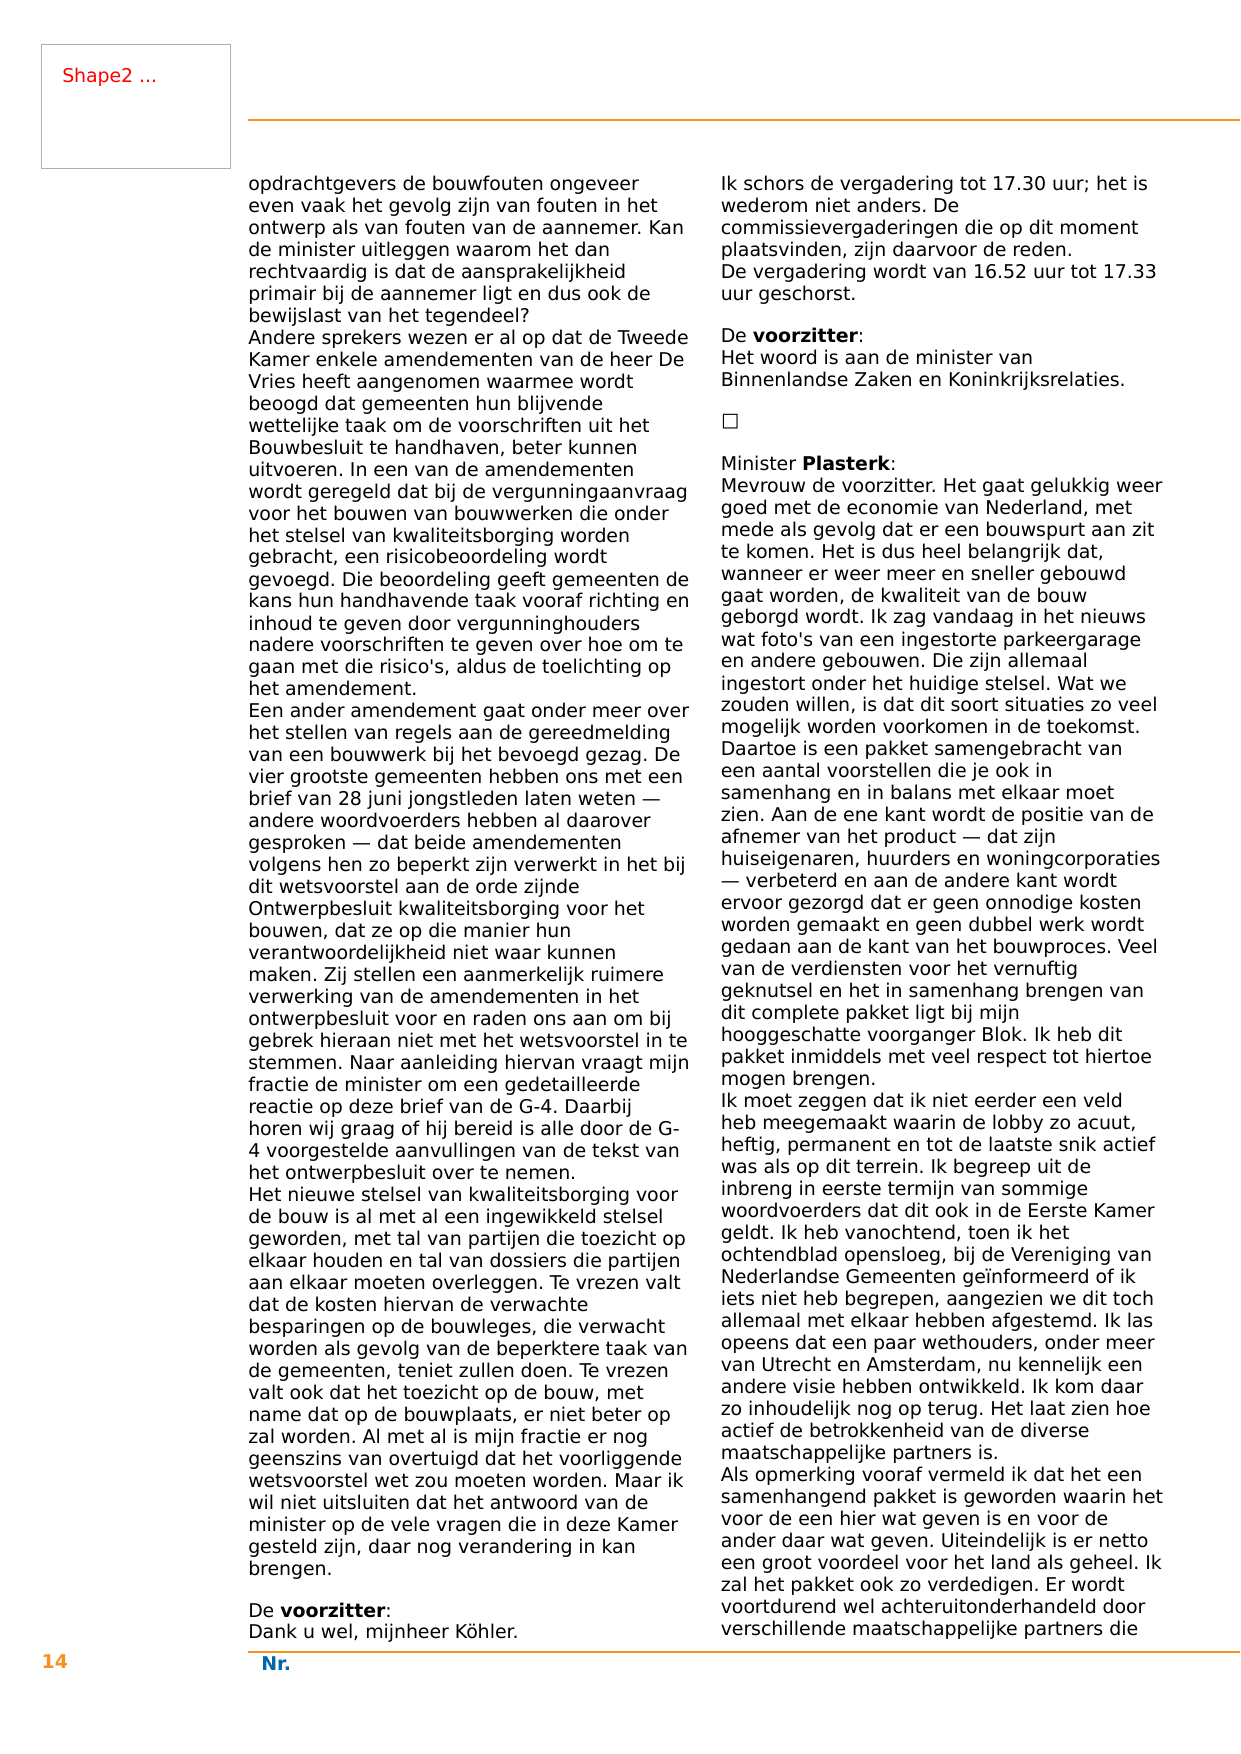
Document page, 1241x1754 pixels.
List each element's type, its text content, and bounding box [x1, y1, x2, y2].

text Dank u wel, mijnheer Köhler. [248, 1621, 691, 1643]
text Een ander amendement gaat onder meer over het stellen van regels aan de gereedmelding van een bouwwerk bij het bevoegd gezag. De vier grootste gemeenten hebben ons met een brief van 28 juni jongstleden laten weten — andere woordvoerders hebben al daarover gesproken — dat beide amendementen volgens hen zo beperkt zijn verwerkt in het bij dit wetsvoorstel aan de orde zijnde Ontwerpbesluit kwaliteitsborging voor het bouwen, dat ze op die manier hun verantwoordelijkheid niet waar kunnen maken. Zij stellen een aanmerkelijk ruimere verwerking van de amendementen in het ontwerpbesluit voor en raden ons aan om bij gebrek hieraan niet met het wetsvoorstel in te stemmen. Naar aanleiding hiervan vraagt mijn fractie de minister om een gedetailleerde reactie op deze brief van de G-4. Daarbij horen wij graag of hij bereid is alle door de G-4 voorgestelde aanvullingen van de tekst van het ontwerpbesluit over te nemen. [248, 700, 691, 1184]
text Mevrouw de voorzitter. Het gaat gelukkig weer goed met de economie van Nederland, met mede als gevolg dat er een bouwspurt aan zit te komen. Het is dus heel belangrijk dat, wanneer er weer meer en sneller gebouwd gaat worden, de kwaliteit van de bouw geborgd wordt. Ik zag vandaag in het nieuws wat foto's van een ingestorte parkeergarage en andere gebouwen. Die zijn allemaal ingestort onder het huidige stelsel. Wat we zouden willen, is dat dit soort situaties zo veel mogelijk worden voorkomen in de toekomst. Daartoe is een pakket samengebracht van een aantal voorstellen die je ook in samenhang en in balans met elkaar moet zien. Aan de ene kant wordt de positie van de afnemer van het product — dat zijn huiseigenaren, huurders en woningcorporaties — verbeterd en aan de andere kant wordt ervoor gezorgd dat er geen onnodige kosten worden gemaakt en geen dubbel werk wordt gedaan aan de kant van het bouwproces. Veel van de verdiensten voor het vernuftig geknutsel en het in samenhang brengen van dit complete pakket ligt bij mijn hooggeschatte voorganger Blok. Ik heb dit pakket inmiddels met veel respect tot hiertoe mogen brengen. [721, 474, 1163, 1090]
text ⬜ [721, 411, 1163, 433]
text Het nieuwe stelsel van kwaliteitsborging voor de bouw is al met al een ingewikkeld stelsel geworden, met tal van partijen die toezicht op elkaar houden en tal van dossiers die partijen aan elkaar moeten overleggen. Te vrezen valt dat de kosten hiervan de verwachte besparingen op de bouwleges, die verwacht worden als gevolg van de beperktere taak van de gemeenten, teniet zullen doen. Te vrezen valt ook dat het toezicht op de bouw, met name dat op de bouwplaats, er niet beter op zal worden. Al met al is mijn fractie er nog geenszins van overtuigd dat het voorliggende wetsvoorstel wet zou moeten worden. Maar ik wil niet uitsluiten dat het antwoord van de minister op de vele vragen die in deze Kamer gesteld zijn, daar nog verandering in kan brengen. [248, 1184, 691, 1579]
text Andere sprekers wezen er al op dat de Tweede Kamer enkele amendementen van de heer De Vries heeft aangenomen waarmee wordt beoogd dat gemeenten hun blijvende wettelijke taak om de voorschriften uit het Bouwbesluit te handhaven, beter kunnen uitvoeren. In een van de amendementen wordt geregeld dat bij de vergunningaanvraag voor het bouwen van bouwwerken die onder het stelsel van kwaliteitsborging worden gebracht, een risicobeoordeling wordt gevoegd. Die beoordeling geeft gemeenten de kans hun handhavende taak vooraf richting en inhoud te geven door vergunninghouders nadere voorschriften te geven over hoe om te gaan met die risico's, aldus de toelichting op het amendement. [248, 327, 691, 700]
text De vergadering wordt van 16.52 uur tot 17.33 uur geschorst. [721, 261, 1163, 305]
text Ik moet zeggen dat ik niet eerder een veld heb meegemaakt waarin de lobby zo acuut, heftig, permanent en tot de laatste snik actief was als op dit terrein. Ik begreep uit de inbreng in eerste termijn van sommige woordvoerders dat dit ook in de Eerste Kamer geldt. Ik heb vanochtend, toen ik het ochtendblad opensloeg, bij de Vereniging van Nederlandse Gemeenten geïnformeerd of ik iets niet heb begrepen, aangezien we dit toch allemaal met elkaar hebben afgestemd. Ik las opeens dat een paar wethouders, onder meer van Utrecht en Amsterdam, nu kennelijk een andere visie hebben ontwikkeld. Ik kom daar zo inhoudelijk nog op terug. Het laat zien hoe actief de betrokkenheid van de diverse maatschappelijke partners is. [721, 1090, 1163, 1464]
text Ik schors de vergadering tot 17.30 uur; het is wederom niet anders. De commissievergaderingen die op dit moment plaatsvinden, zijn daarvoor de reden. [721, 173, 1163, 261]
text De voorzitter: [721, 325, 1163, 347]
text Minister Plasterk: [721, 453, 1163, 474]
text Als opmerking vooraf vermeld ik dat het een samenhangend pakket is geworden waarin het voor de een hier wat geven is en voor de ander daar wat geven. Uiteindelijk is er netto een groot voordeel voor het land als geheel. Ik zal het pakket ook zo verdedigen. Er wordt voortdurend wel achteruitonderhandeld door verschillende maatschappelijke partners die [721, 1464, 1163, 1639]
text opdrachtgevers de bouwfouten ongeveer even vaak het gevolg zijn van fouten in het ontwerp als van fouten van de aannemer. Kan de minister uitleggen waarom het dan rechtvaardig is dat de aansprakelijkheid primair bij de aannemer ligt en dus ook de bewijslast van het tegendeel? [248, 173, 691, 327]
text De voorzitter: [248, 1599, 691, 1621]
text Het woord is aan de minister van Binnenlandse Zaken en Koninkrijksrelaties. [721, 347, 1163, 391]
